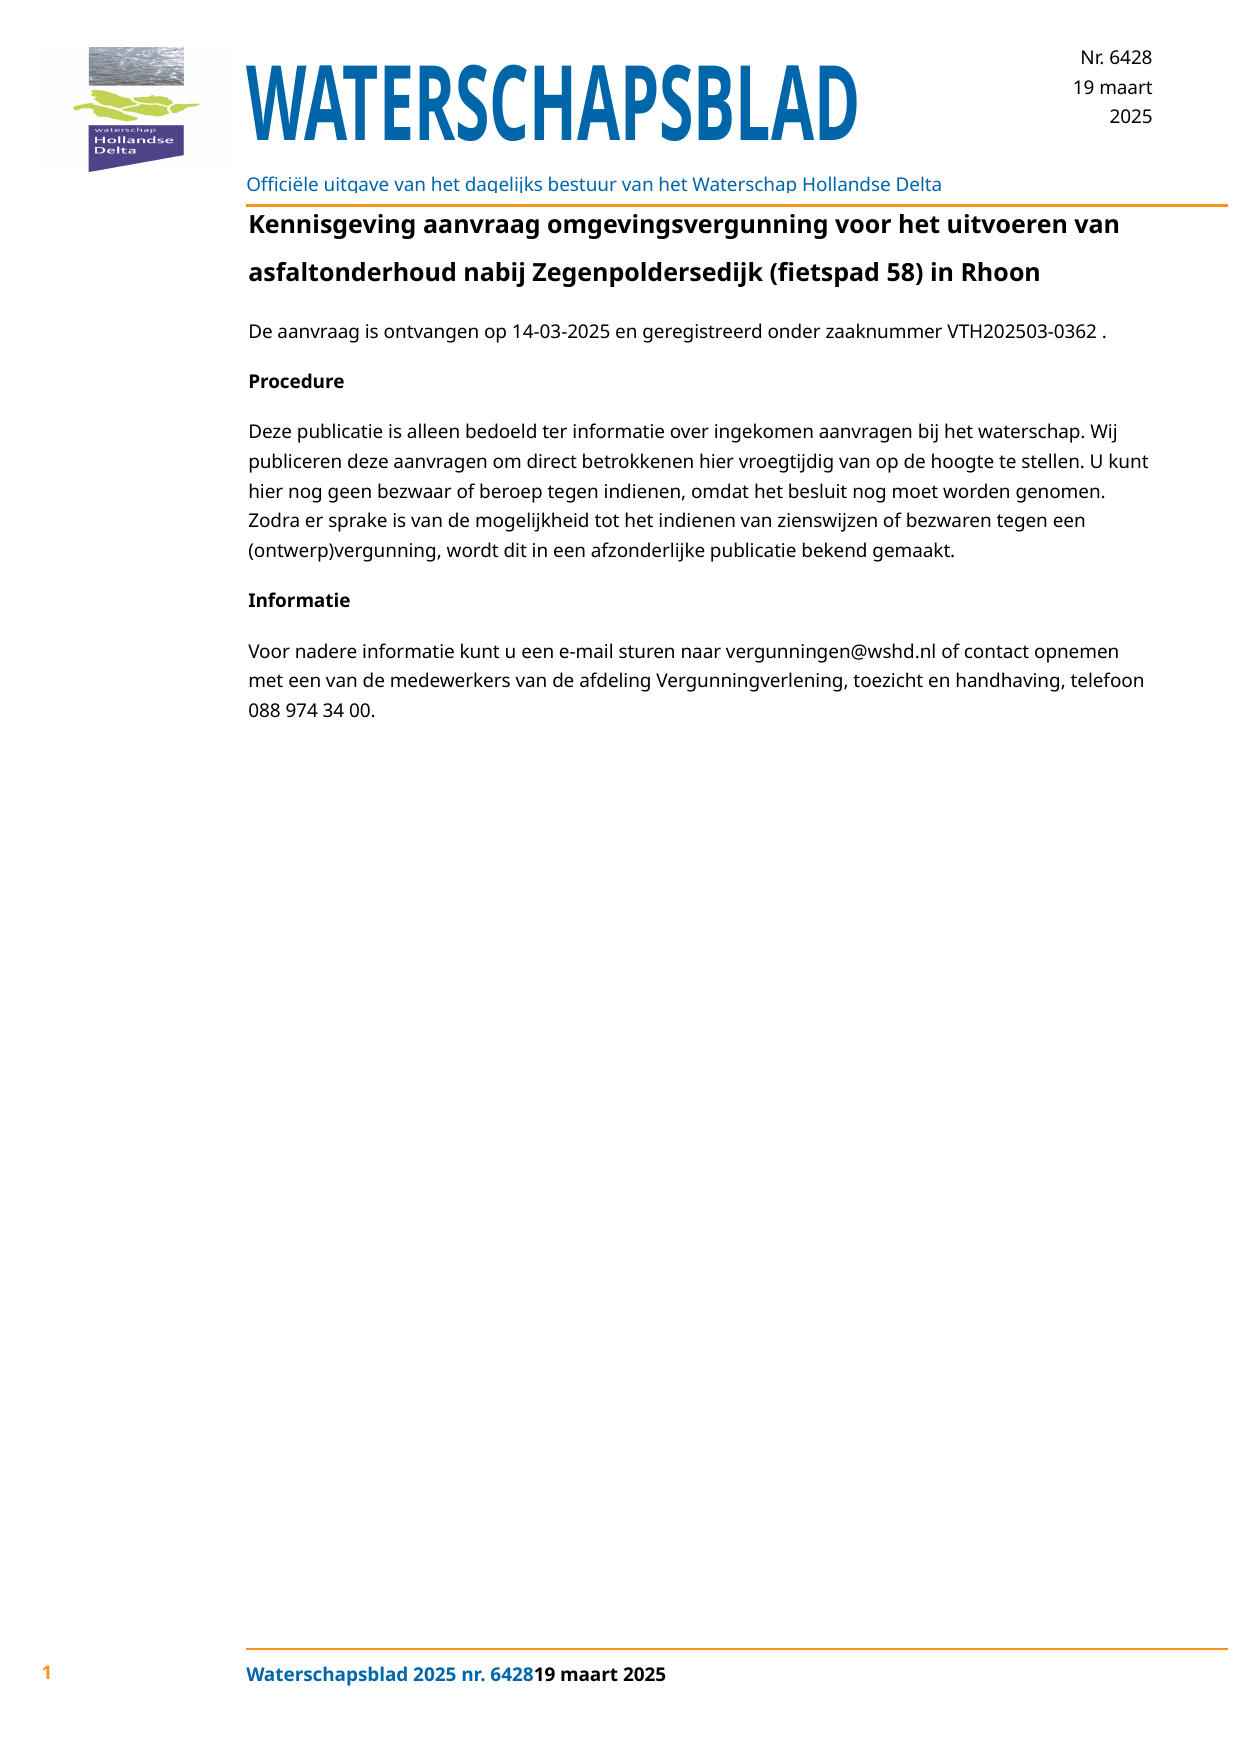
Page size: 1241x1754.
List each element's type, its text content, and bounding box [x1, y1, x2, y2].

text Informatie [248, 587, 1152, 613]
text Procedure [248, 368, 1152, 394]
text De aanvraag is ontvangen op 14-03-2025 en geregistreerd onder zaaknummer VTH202503-0362 . [248, 318, 1152, 344]
text Voor nadere informatie kunt u een e-mail sturen naar vergunningen@wshd.nl of contact opnemen met een van de medewerkers van de afdeling Vergunningverlening, toezicht en handhaving, telefoon 088 974 34 00. [248, 638, 1152, 723]
text Kennisgeving aanvraag omgevingsvergunning voor het uitvoeren van asfaltonderhoud nabij Zegenpoldersedijk (fietspad 58) in Rhoon [248, 207, 1152, 288]
text Deze publicatie is alleen bedoeld ter informatie over ingekomen aanvragen bij het waterschap. Wij publiceren deze aanvragen om direct betrokkenen hier vroegtijdig van op de hoogte te stellen. U kunt hier nog geen bezwaar of beroep tegen indienen, omdat het besluit nog moet worden genomen. Zodra er sprake is van de mogelijkheid tot het indienen van zienswijzen of bezwaren tegen een (ontwerp)vergunning, wordt dit in een afzonderlijke publicatie bekend gemaakt. [248, 419, 1152, 563]
picture [41, 47, 231, 172]
